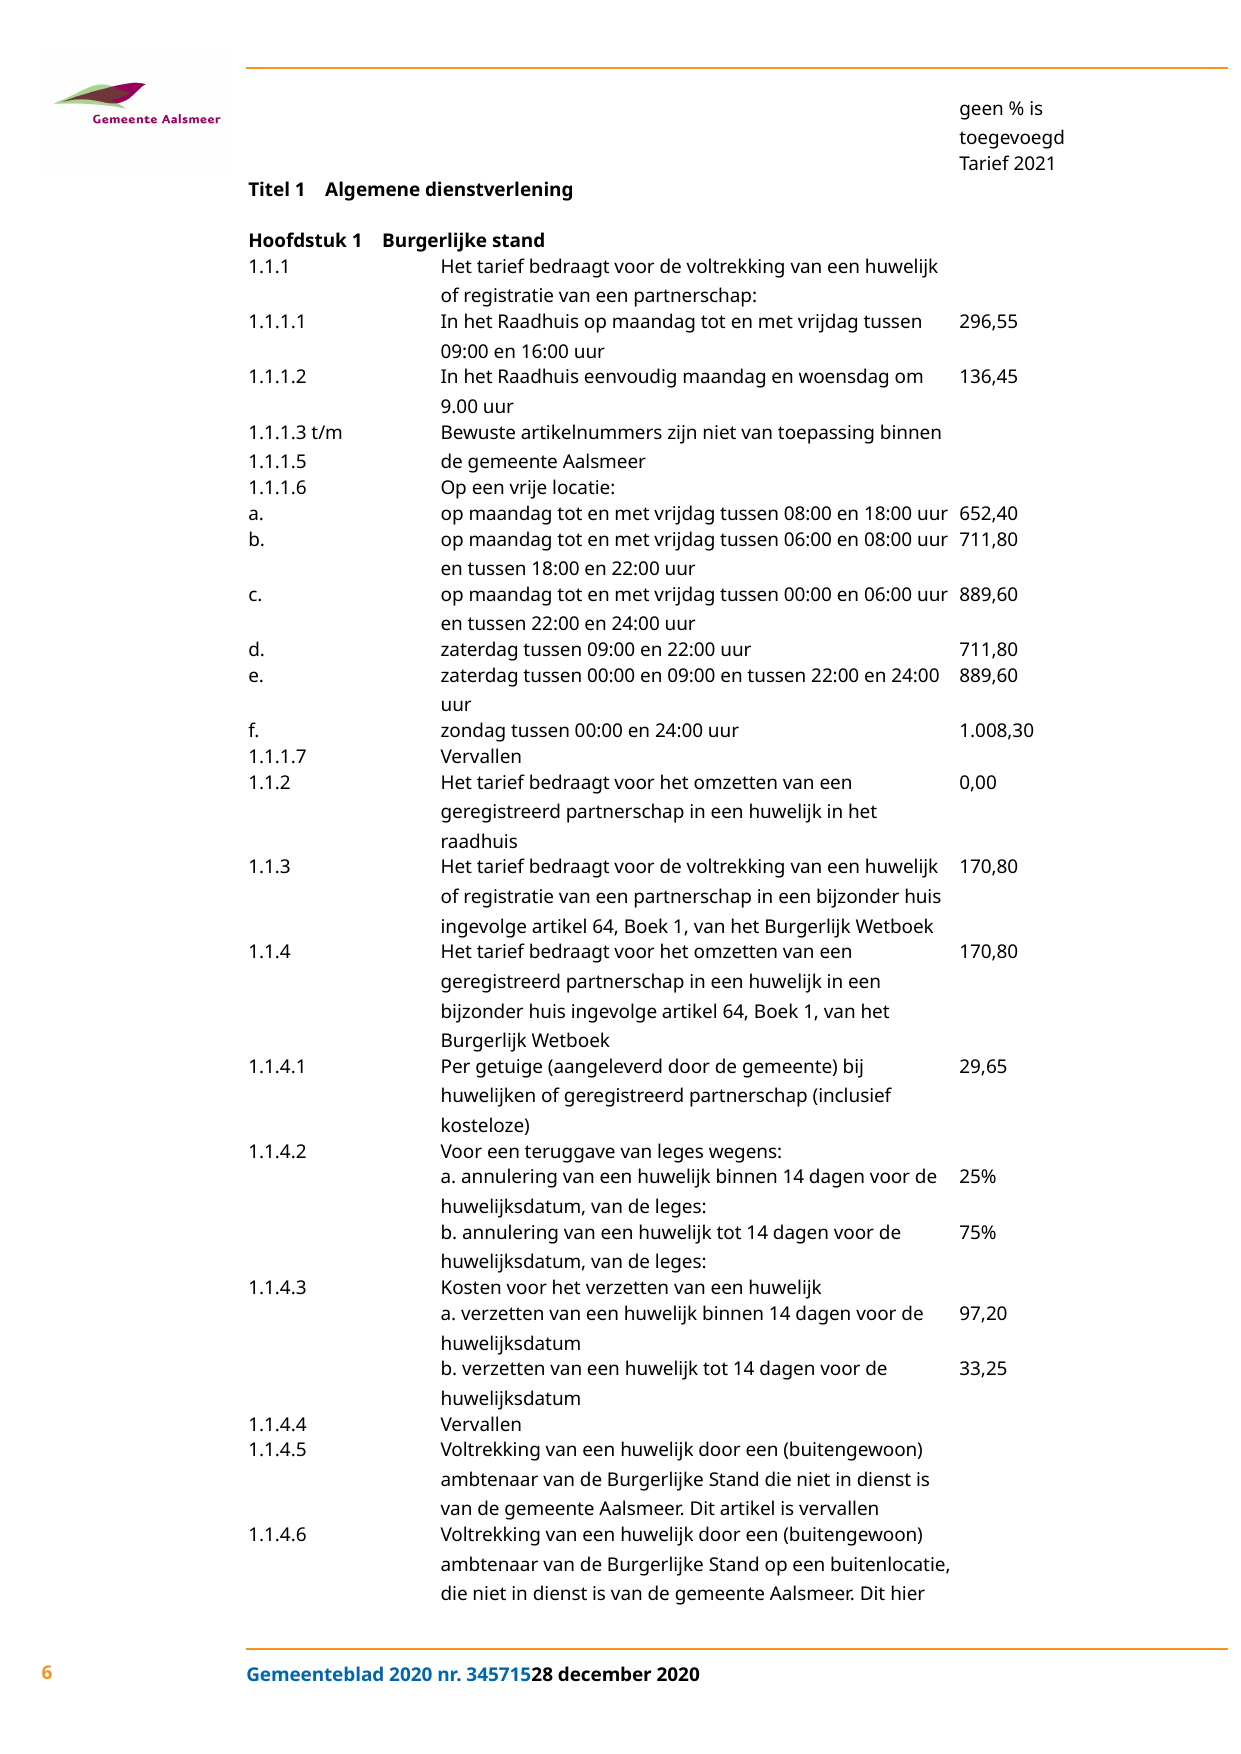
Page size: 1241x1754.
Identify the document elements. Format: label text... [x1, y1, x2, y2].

table_cell 0,00 [959, 769, 1152, 854]
table_cell [248, 1164, 440, 1219]
table_cell [959, 176, 1152, 202]
table_cell [440, 150, 959, 176]
table_cell Op een vrije locatie: [440, 474, 959, 500]
table_cell [959, 419, 1152, 474]
table_cell 1.1.1 [248, 253, 440, 308]
table_cell [959, 1521, 1152, 1606]
table_cell zondag tussen 00:00 en 24:00 uur [440, 718, 959, 743]
table_cell In het Raadhuis eenvoudig maandag en woensdag om 9.00 uur [440, 364, 959, 419]
table_cell zaterdag tussen 09:00 en 22:00 uur [440, 636, 959, 662]
table_cell Voor een teruggave van leges wegens: [440, 1138, 959, 1164]
table_cell 1.1.3 [248, 854, 440, 939]
table_cell Hoofdstuk 1 Burgerlijke stand [248, 227, 959, 253]
table_cell 1.1.1.1 [248, 308, 440, 364]
table_cell b. annulering van een huwelijk tot 14 dagen voor de huwelijksdatum, van de leges: [440, 1219, 959, 1274]
table_cell 711,80 [959, 636, 1152, 662]
table_cell 1.1.4.5 [248, 1436, 440, 1521]
table_cell [959, 202, 1152, 227]
table_cell op maandag tot en met vrijdag tussen 08:00 en 18:00 uur [440, 500, 959, 526]
table_cell zaterdag tussen 00:00 en 09:00 en tussen 22:00 en 24:00 uur [440, 662, 959, 717]
table_cell b. [248, 526, 440, 581]
table_cell [959, 253, 1152, 308]
table_cell In het Raadhuis op maandag tot en met vrijdag tussen 09:00 en 16:00 uur [440, 308, 959, 364]
table_cell op maandag tot en met vrijdag tussen 00:00 en 06:00 uur en tussen 22:00 en 24:00 uur [440, 581, 959, 636]
table_cell 1.1.4 [248, 939, 440, 1053]
table_cell [959, 474, 1152, 500]
table_cell 29,65 [959, 1053, 1152, 1138]
table_cell Het tarief bedraagt voor het omzetten van een geregistreerd partnerschap in een huwelijk in een bijzonder huis ingevolge artikel 64, Boek 1, van het Burgerlijk Wetboek [440, 939, 959, 1053]
table_header geen % is toegevoegd [959, 95, 1152, 150]
table_cell 889,60 [959, 581, 1152, 636]
table_header [440, 95, 959, 150]
table_cell 652,40 [959, 500, 1152, 526]
table_cell a. [248, 500, 440, 526]
table_cell 889,60 [959, 662, 1152, 717]
table_cell Vervallen [440, 1411, 959, 1436]
table_cell 1.1.1.3 t/m 1.1.1.5 [248, 419, 440, 474]
picture [41, 47, 231, 172]
table_cell [959, 743, 1152, 769]
table_cell Voltrekking van een huwelijk door een (buitengewoon) ambtenaar van de Burgerlijke Stand op een buitenlocatie, die niet in dienst is van de gemeente Aalsmeer. Dit hier [440, 1521, 959, 1606]
table_cell [959, 1138, 1152, 1164]
table_cell b. verzetten van een huwelijk tot 14 dagen voor de huwelijksdatum [440, 1355, 959, 1411]
table_cell 1.1.1.7 [248, 743, 440, 769]
table_cell 1.1.2 [248, 769, 440, 854]
table_cell 1.1.4.6 [248, 1521, 440, 1606]
table_cell Het tarief bedraagt voor het omzetten van een geregistreerd partnerschap in een huwelijk in het raadhuis [440, 769, 959, 854]
table_cell 1.1.4.2 [248, 1138, 440, 1164]
table_cell [248, 1219, 440, 1274]
table_cell Het tarief bedraagt voor de voltrekking van een huwelijk of registratie van een partnerschap in een bijzonder huis ingevolge artikel 64, Boek 1, van het Burgerlijk Wetboek [440, 854, 959, 939]
table_cell Vervallen [440, 743, 959, 769]
table_cell 1.1.4.3 [248, 1274, 440, 1300]
table_cell [959, 227, 1152, 253]
table_cell 1.008,30 [959, 718, 1152, 743]
table_cell 1.1.1.6 [248, 474, 440, 500]
table_cell e. [248, 662, 440, 717]
table_cell Kosten voor het verzetten van een huwelijk [440, 1274, 959, 1300]
table_cell a. verzetten van een huwelijk binnen 14 dagen voor de huwelijksdatum [440, 1300, 959, 1355]
table_cell c. [248, 581, 440, 636]
table_cell Bewuste artikelnummers zijn niet van toepassing binnen de gemeente Aalsmeer [440, 419, 959, 474]
table_cell 75% [959, 1219, 1152, 1274]
table_cell 1.1.1.2 [248, 364, 440, 419]
table_cell [959, 1274, 1152, 1300]
table_cell [440, 202, 959, 227]
table_cell a. annulering van een huwelijk binnen 14 dagen voor de huwelijksdatum, van de leges: [440, 1164, 959, 1219]
table_cell d. [248, 636, 440, 662]
table_cell 170,80 [959, 854, 1152, 939]
table_cell Tarief 2021 [959, 150, 1152, 176]
table_cell 170,80 [959, 939, 1152, 1053]
table_cell [959, 1411, 1152, 1436]
table_cell 711,80 [959, 526, 1152, 581]
table_cell 97,20 [959, 1300, 1152, 1355]
table_cell [248, 1300, 440, 1355]
table_cell 33,25 [959, 1355, 1152, 1411]
table_cell [248, 150, 440, 176]
table_cell op maandag tot en met vrijdag tussen 06:00 en 08:00 uur en tussen 18:00 en 22:00 uur [440, 526, 959, 581]
table_cell 296,55 [959, 308, 1152, 364]
table_cell Per getuige (aangeleverd door de gemeente) bij huwelijken of geregistreerd partnerschap (inclusief kosteloze) [440, 1053, 959, 1138]
table_header [248, 95, 440, 150]
table_cell Titel 1 Algemene dienstverlening [248, 176, 959, 202]
table_cell Voltrekking van een huwelijk door een (buitengewoon) ambtenaar van de Burgerlijke Stand die niet in dienst is van de gemeente Aalsmeer. Dit artikel is vervallen [440, 1436, 959, 1521]
table_cell Het tarief bedraagt voor de voltrekking van een huwelijk of registratie van een partnerschap: [440, 253, 959, 308]
table_cell 1.1.4.1 [248, 1053, 440, 1138]
table_cell [959, 1436, 1152, 1521]
table_cell 25% [959, 1164, 1152, 1219]
table_cell [248, 202, 440, 227]
table_cell 136,45 [959, 364, 1152, 419]
table_cell 1.1.4.4 [248, 1411, 440, 1436]
table_cell [248, 1355, 440, 1411]
table_cell f. [248, 718, 440, 743]
